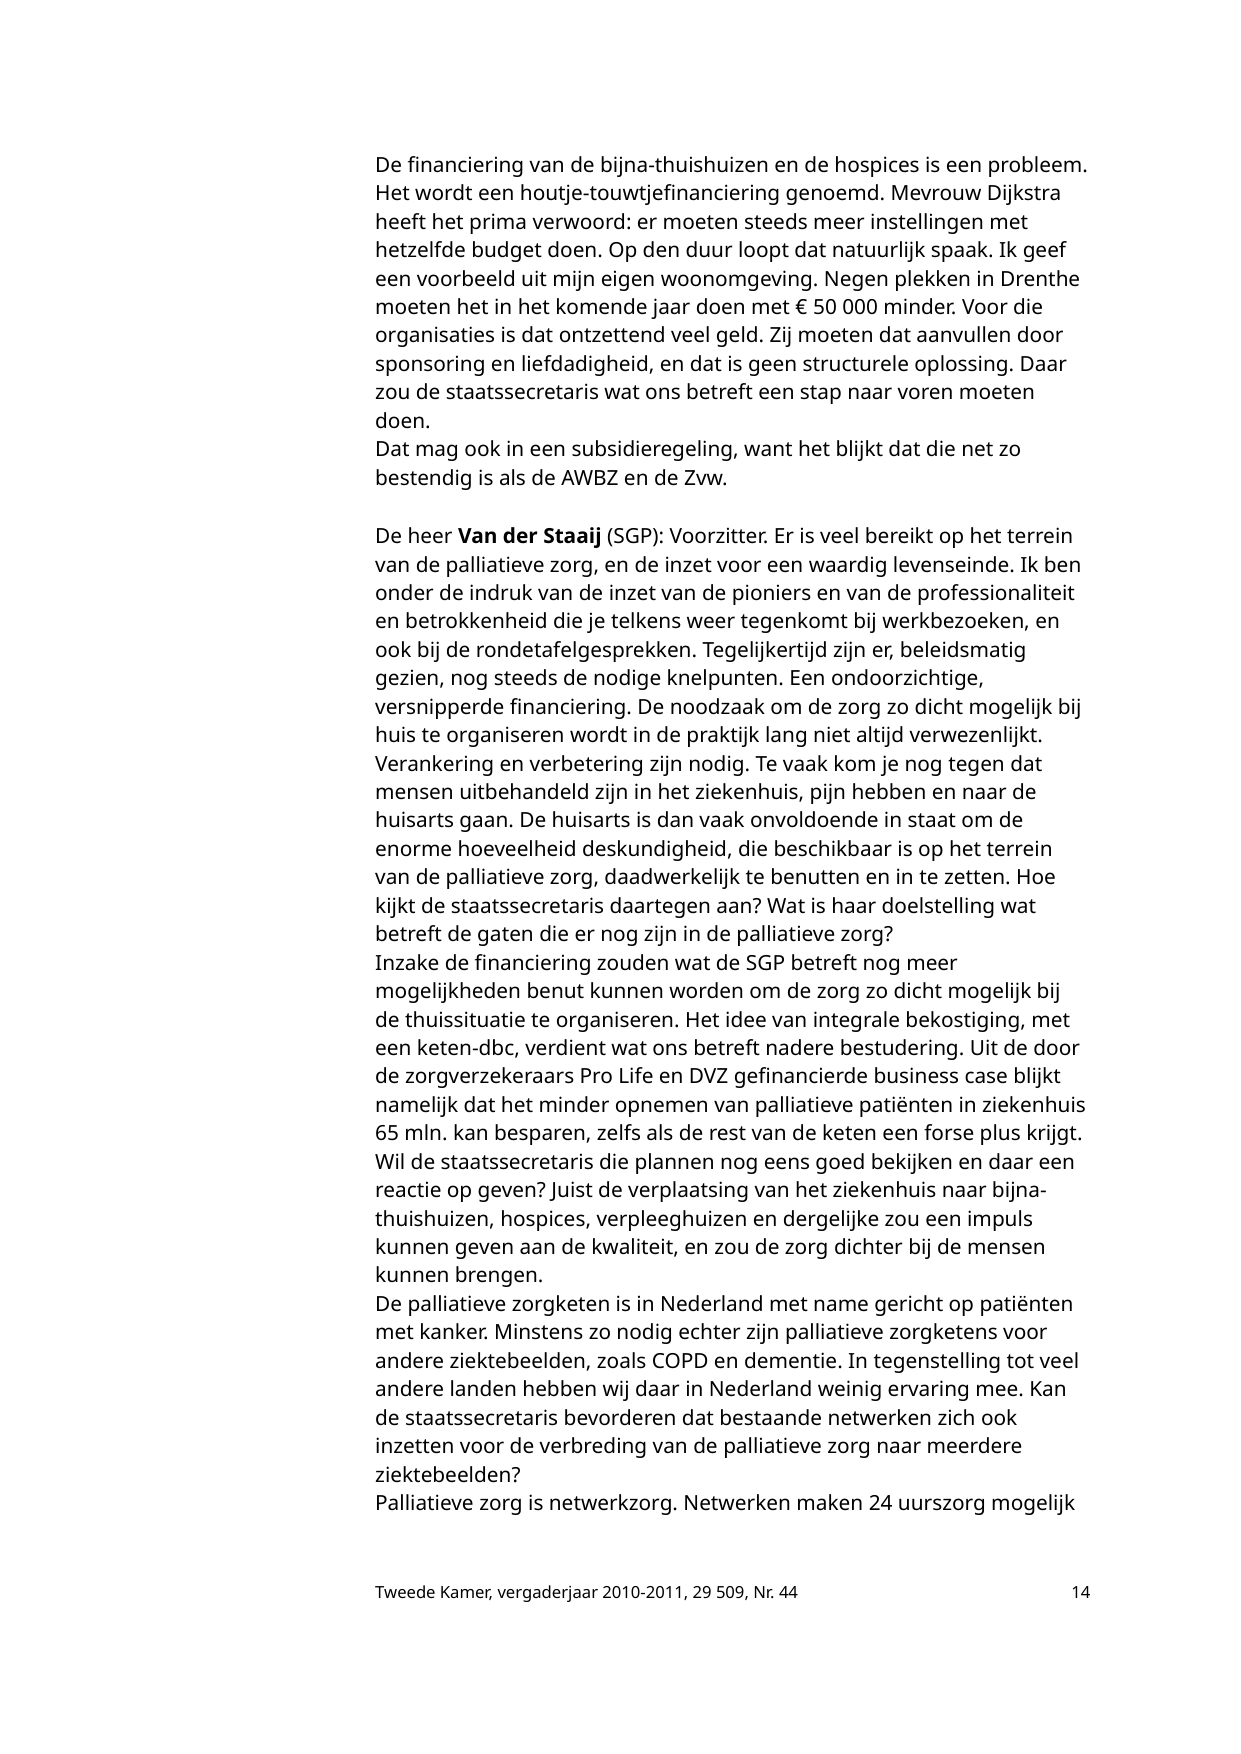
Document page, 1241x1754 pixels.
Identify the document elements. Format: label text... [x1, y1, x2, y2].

text De financiering van de bijna-thuishuizen en de hospices is een probleem. Het wordt een houtje-touwtjefinanciering genoemd. Mevrouw Dijkstra heeft het prima verwoord: er moeten steeds meer instellingen met hetzelfde budget doen. Op den duur loopt dat natuurlijk spaak. Ik geef een voorbeeld uit mijn eigen woonomgeving. Negen plekken in Drenthe moeten het in het komende jaar doen met € 50 000 minder. Voor die organisaties is dat ontzettend veel geld. Zij moeten dat aanvullen door sponsoring en liefdadigheid, en dat is geen structurele oplossing. Daar zou de staatssecretaris wat ons betreft een stap naar voren moeten doen. [375, 150, 1090, 434]
text De heer Van der Staaij (SGP): Voorzitter. Er is veel bereikt op het terrein van de palliatieve zorg, en de inzet voor een waardig levenseinde. Ik ben onder de indruk van de inzet van de pioniers en van de professionaliteit en betrokkenheid die je telkens weer tegenkomt bij werkbezoeken, en ook bij de rondetafelgesprekken. Tegelijkertijd zijn er, beleidsmatig gezien, nog steeds de nodige knelpunten. Een ondoorzichtige, versnipperde financiering. De noodzaak om de zorg zo dicht mogelijk bij huis te organiseren wordt in de praktijk lang niet altijd verwezenlijkt. Verankering en verbetering zijn nodig. Te vaak kom je nog tegen dat mensen uitbehandeld zijn in het ziekenhuis, pijn hebben en naar de huisarts gaan. De huisarts is dan vaak onvoldoende in staat om de enorme hoeveelheid deskundigheid, die beschikbaar is op het terrein van de palliatieve zorg, daadwerkelijk te benutten en in te zetten. Hoe kijkt de staatssecretaris daartegen aan? Wat is haar doelstelling wat betreft de gaten die er nog zijn in de palliatieve zorg? [375, 521, 1090, 948]
text Inzake de financiering zouden wat de SGP betreft nog meer mogelijkheden benut kunnen worden om de zorg zo dicht mogelijk bij de thuissituatie te organiseren. Het idee van integrale bekostiging, met een keten-dbc, verdient wat ons betreft nadere bestudering. Uit de door de zorgverzekeraars Pro Life en DVZ gefinancierde business case blijkt namelijk dat het minder opnemen van palliatieve patiënten in ziekenhuis 65 mln. kan besparen, zelfs als de rest van de keten een forse plus krijgt. Wil de staatssecretaris die plannen nog eens goed bekijken en daar een reactie op geven? Juist de verplaatsing van het ziekenhuis naar bijna-thuishuizen, hospices, verpleeghuizen en dergelijke zou een impuls kunnen geven aan de kwaliteit, en zou de zorg dichter bij de mensen kunnen brengen. [375, 948, 1090, 1289]
text Dat mag ook in een subsidieregeling, want het blijkt dat die net zo bestendig is als de AWBZ en de Zvw. [375, 434, 1090, 491]
text Palliatieve zorg is netwerkzorg. Netwerken maken 24 uurszorg mogelijk [375, 1488, 1090, 1517]
text De palliatieve zorgketen is in Nederland met name gericht op patiënten met kanker. Minstens zo nodig echter zijn palliatieve zorgketens voor andere ziektebeelden, zoals COPD en dementie. In tegenstelling tot veel andere landen hebben wij daar in Nederland weinig ervaring mee. Kan de staatssecretaris bevorderen dat bestaande netwerken zich ook inzetten voor de verbreding van de palliatieve zorg naar meerdere ziektebeelden? [375, 1289, 1090, 1488]
